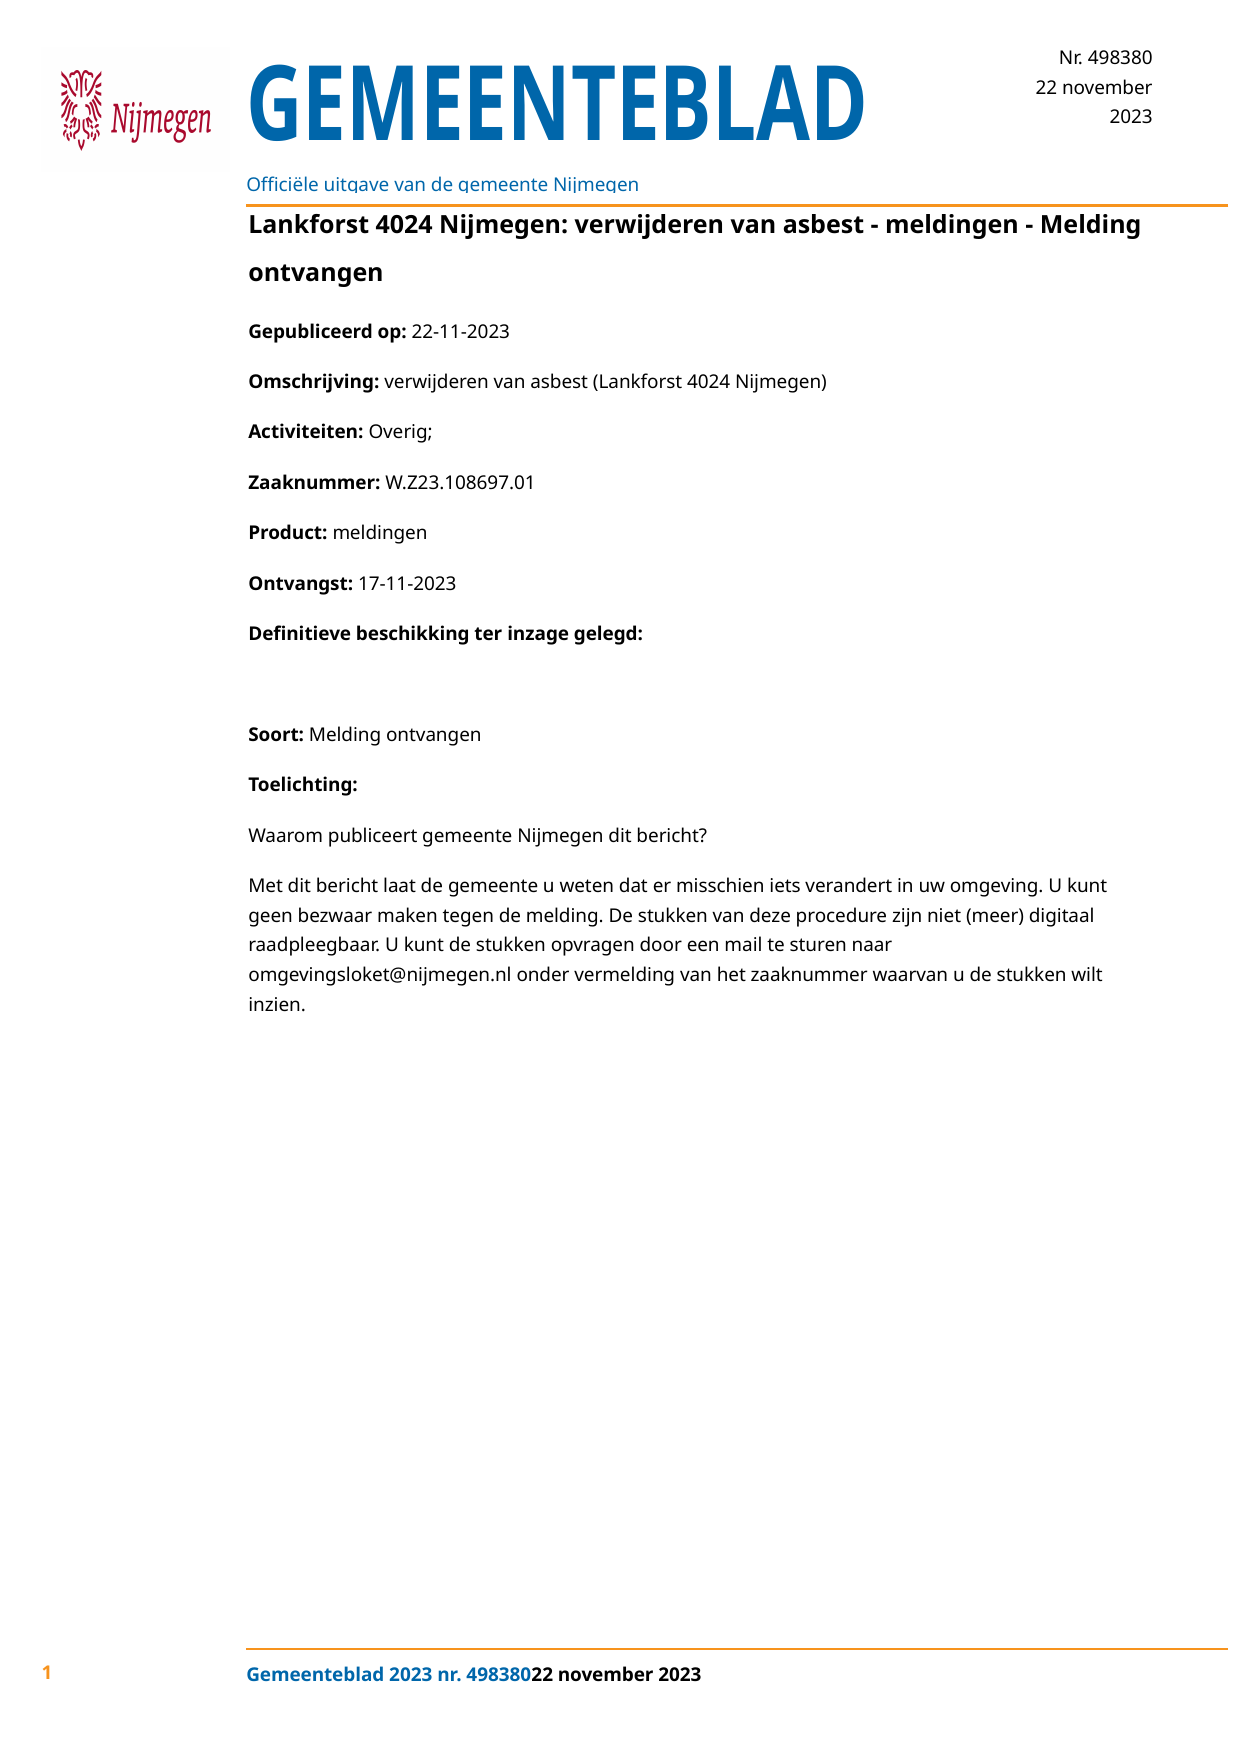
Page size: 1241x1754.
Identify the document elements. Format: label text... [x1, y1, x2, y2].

text Soort: Melding ontvangen [248, 721, 1152, 747]
text Toelichting: [248, 772, 1152, 797]
text Met dit bericht laat de gemeente u weten dat er misschien iets verandert in uw omgeving. U kunt geen bezwaar maken tegen de melding. De stukken van deze procedure zijn niet (meer) digitaal raadpleegbaar. U kunt de stukken opvragen door een mail te sturen naar omgevingsloket@nijmegen.nl onder vermelding van het zaaknummer waarvan u de stukken wilt inzien. [248, 872, 1152, 1017]
text Lankforst 4024 Nijmegen: verwijderen van asbest - meldingen - Melding ontvangen [248, 207, 1152, 288]
text Ontvangst: 17-11-2023 [248, 570, 1152, 596]
text Zaaknummer: W.Z23.108697.01 [248, 469, 1152, 495]
picture [41, 47, 231, 172]
text Definitieve beschikking ter inzage gelegd: [248, 620, 1152, 646]
text Gepubliceerd op: 22-11-2023 [248, 318, 1152, 344]
text Waarom publiceert gemeente Nijmegen dit bericht? [248, 822, 1152, 848]
text Product: meldingen [248, 519, 1152, 545]
text Omschrijving: verwijderen van asbest (Lankforst 4024 Nijmegen) [248, 368, 1152, 394]
text Activiteiten: Overig; [248, 419, 1152, 444]
